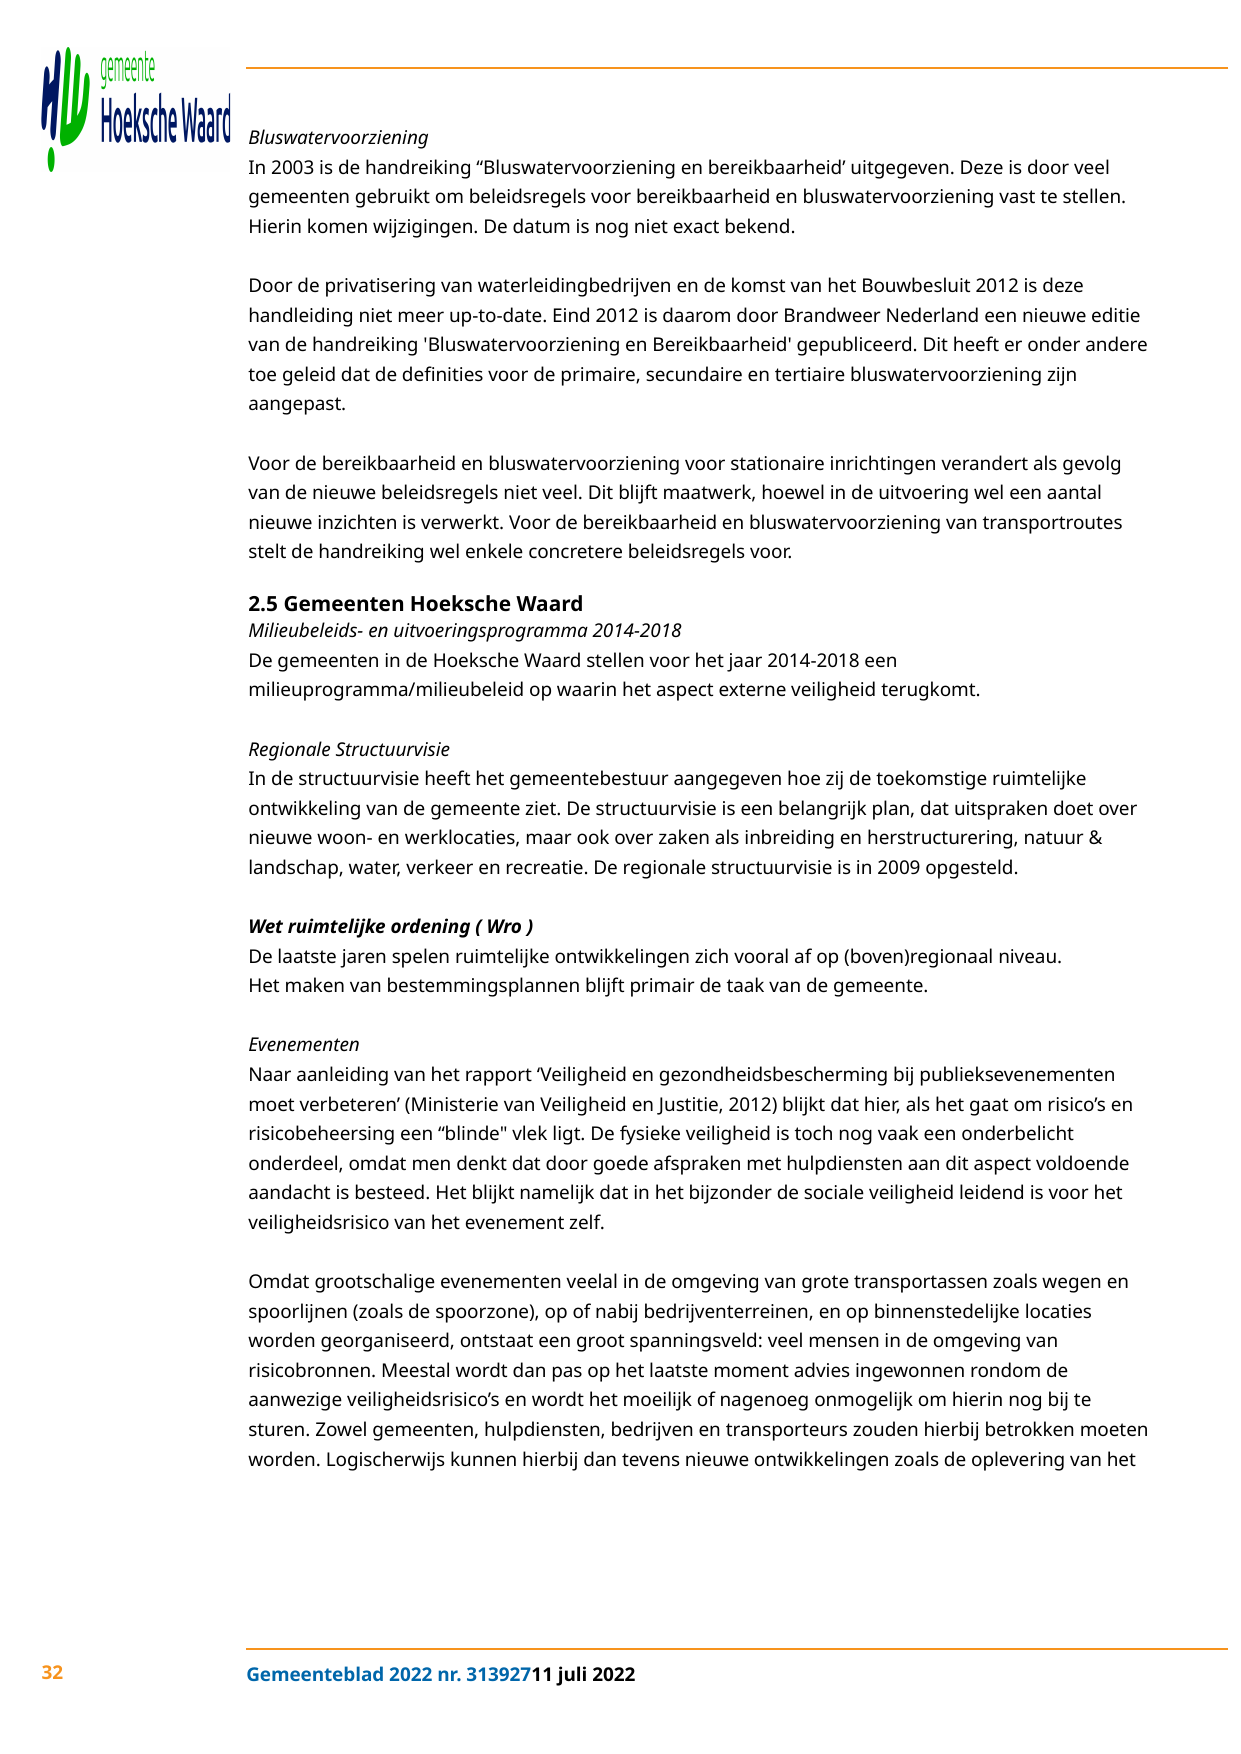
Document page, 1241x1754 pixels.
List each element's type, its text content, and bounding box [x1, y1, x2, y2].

text Hierin komen wijzigingen. De datum is nog niet exact bekend. [248, 213, 1152, 239]
text Wet ruimtelijke ordening ( Wro ) [248, 913, 1152, 939]
text De laatste jaren spelen ruimtelijke ontwikkelingen zich vooral af op (boven)regionaal niveau. [248, 943, 1152, 968]
text Regionale Structuurvisie [248, 736, 1152, 761]
text Bluswatervoorziening [248, 124, 1152, 150]
text Omdat grootschalige evenementen veelal in de omgeving van grote transportassen zoals wegen en spoorlijnen (zoals de spoorzone), op of nabij bedrijventerreinen, en op binnenstedelijke locaties worden georganiseerd, ontstaat een groot spanningsveld: veel mensen in de omgeving van risicobronnen. Meestal wordt dan pas op het laatste moment advies ingewonnen rondom de aanwezige veiligheidsrisico’s en wordt het moeilijk of nagenoeg onmogelijk om hierin nog bij te sturen. Zowel gemeenten, hulpdiensten, bedrijven en transporteurs zouden hierbij betrokken moeten worden. Logischerwijs kunnen hierbij dan tevens nieuwe ontwikkelingen zoals de oplevering van het [248, 1268, 1152, 1471]
text Voor de bereikbaarheid en bluswatervoorziening voor stationaire inrichtingen verandert als gevolg van de nieuwe beleidsregels niet veel. Dit blijft maatwerk, hoewel in de uitvoering wel een aantal nieuwe inzichten is verwerkt. Voor de bereikbaarheid en bluswatervoorziening van transportroutes stelt de handreiking wel enkele concretere beleidsregels voor. [248, 450, 1152, 564]
text Het maken van bestemmingsplannen blijft primair de taak van de gemeente. [248, 972, 1152, 998]
text Naar aanleiding van het rapport ‘Veiligheid en gezondheidsbescherming bij publieksevenementen moet verbeteren’ (Ministerie van Veiligheid en Justitie, 2012) blijkt dat hier, als het gaat om risico’s en risicobeheersing een “blinde" vlek ligt. De fysieke veiligheid is toch nog vaak een onderbelicht onderdeel, omdat men denkt dat door goede afspraken met hulpdiensten aan dit aspect voldoende aandacht is besteed. Het blijkt namelijk dat in het bijzonder de sociale veiligheid leidend is voor het veiligheidsrisico van het evenement zelf. [248, 1061, 1152, 1235]
text Evenementen [248, 1032, 1152, 1057]
text Door de privatisering van waterleidingbedrijven en de komst van het Bouwbesluit 2012 is deze handleiding niet meer up-to-date. Eind 2012 is daarom door Brandweer Nederland een nieuwe editie van de handreiking 'Bluswatervoorziening en Bereikbaarheid' gepubliceerd. Dit heeft er onder andere toe geleid dat de definities voor de primaire, secundaire en tertiaire bluswatervoorziening zijn aangepast. [248, 272, 1152, 416]
text 2.5 Gemeenten Hoeksche Waard [248, 589, 1152, 617]
text In 2003 is de handreiking “Bluswatervoorziening en bereikbaarheid’ uitgegeven. Deze is door veel gemeenten gebruikt om beleidsregels voor bereikbaarheid en bluswatervoorziening vast te stellen. [248, 154, 1152, 209]
text In de structuurvisie heeft het gemeentebestuur aangegeven hoe zij de toekomstige ruimtelijke ontwikkeling van de gemeente ziet. De structuurvisie is een belangrijk plan, dat uitspraken doet over nieuwe woon- en werklocaties, maar ook over zaken als inbreiding en herstructurering, natuur & landschap, water, verkeer en recreatie. De regionale structuurvisie is in 2009 opgesteld. [248, 765, 1152, 880]
text Milieubeleids- en uitvoeringsprogramma 2014-2018 [248, 617, 1152, 643]
text De gemeenten in de Hoeksche Waard stellen voor het jaar 2014-2018 een milieuprogramma/milieubeleid op waarin het aspect externe veiligheid terugkomt. [248, 647, 1152, 702]
picture [41, 47, 231, 172]
